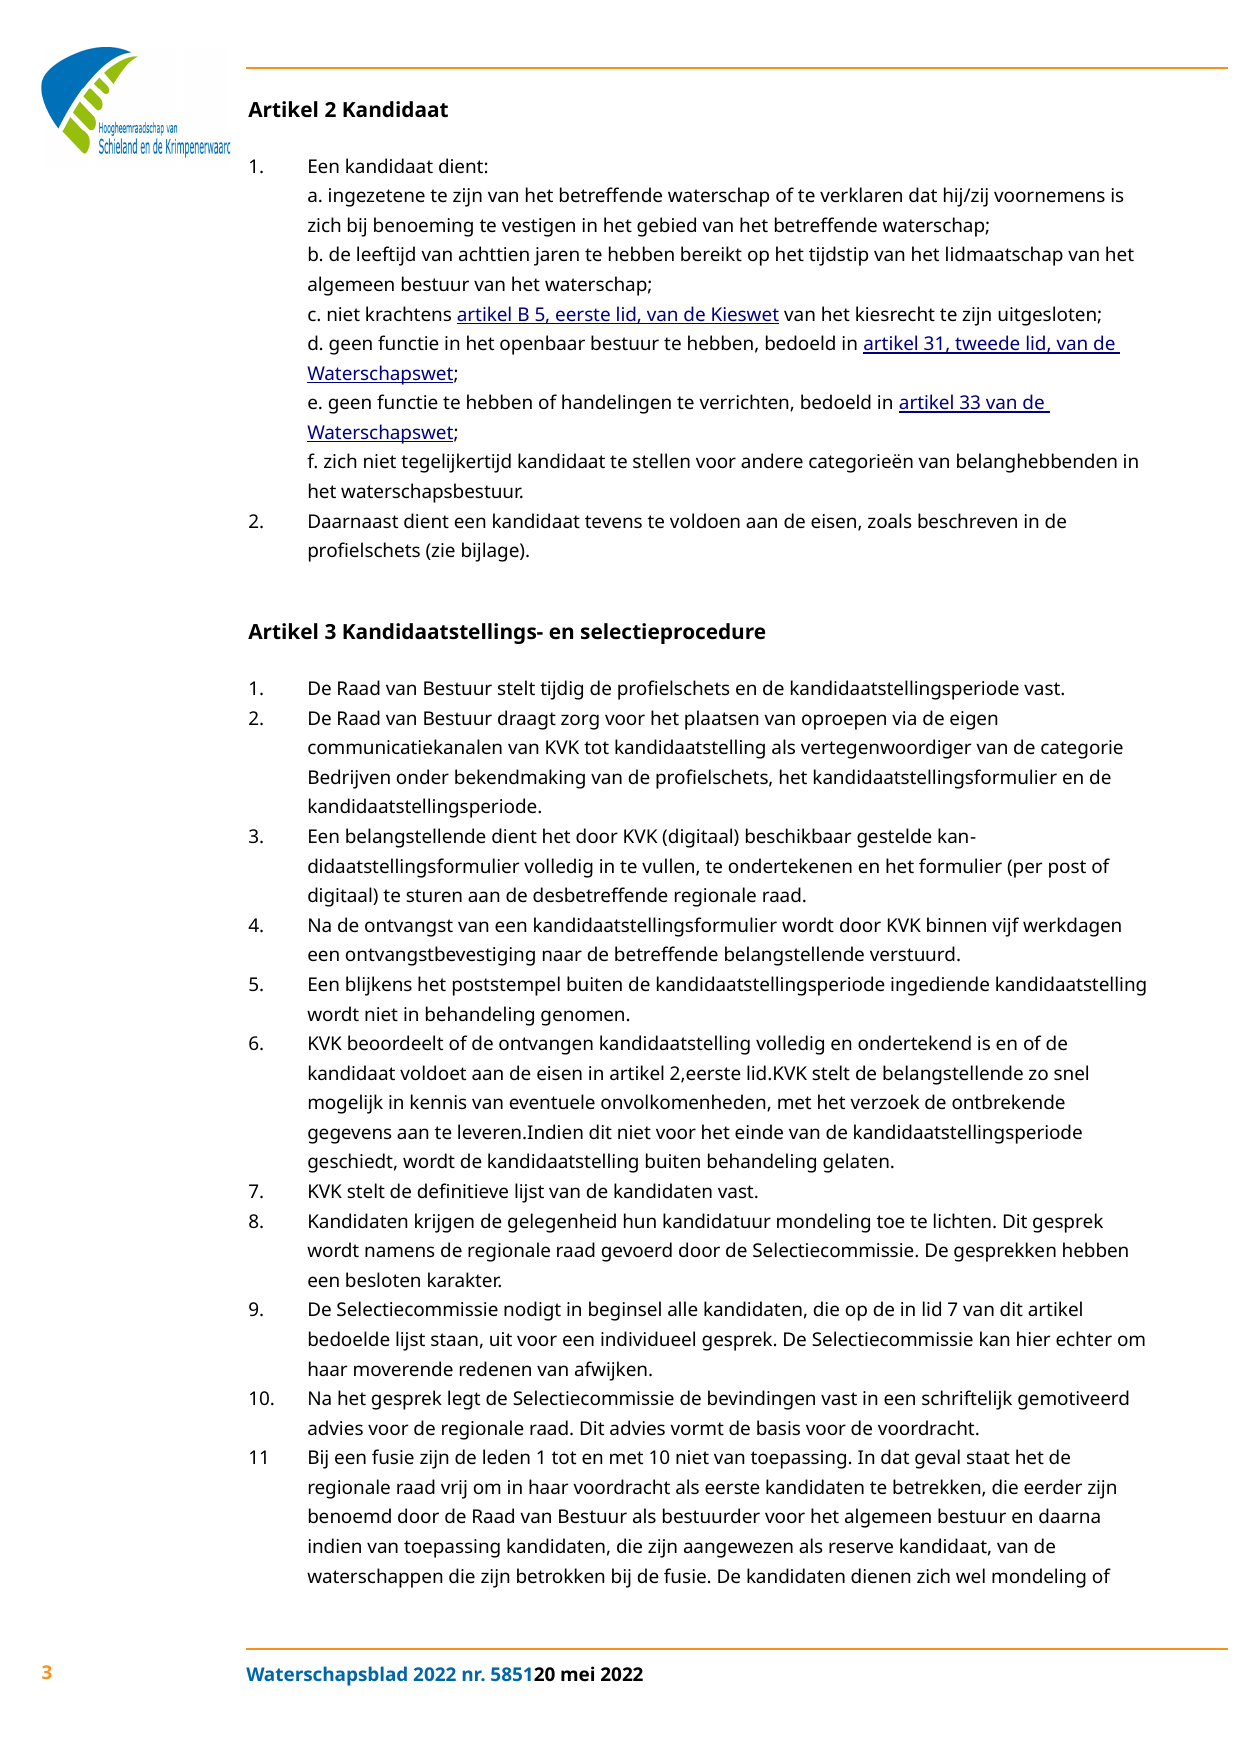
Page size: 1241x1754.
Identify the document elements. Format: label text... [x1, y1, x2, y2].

list KVK stelt de definitieve lijst van de kandidaten vast. [248, 1178, 1152, 1204]
list Een blijkens het poststempel buiten de kandidaatstellingsperiode ingediende kandidaatstelling wordt niet in behandeling genomen. [248, 971, 1152, 1027]
list Na het gesprek legt de Selectiecommissie de bevindingen vast in een schriftelijk gemotiveerd advies voor de regionale raad. Dit advies vormt de basis voor de voordracht. [248, 1385, 1152, 1441]
list f. zich niet tegelijkertijd kandidaat te stellen voor andere categorieën van belanghebbenden in het waterschapsbestuur. [248, 449, 1152, 504]
list a. ingezetene te zijn van het betreffende waterschap of te verklaren dat hij/zij voornemens is zich bij be­noeming te vestigen in het gebied van het betreffende waterschap; [248, 182, 1152, 238]
list d. geen functie in het openbaar bestuur te hebben, bedoeld in artikel 31, tweede lid, van de Waterschapswet; [248, 330, 1152, 386]
list b. de leeftijd van achttien jaren te hebben bereikt op het tijdstip van het lidmaatschap van het algemeen bestuur van het waterschap; [248, 242, 1152, 297]
list Een belangstellende dient het door KVK (digitaal) beschikbaar gestelde kan­didaatstellingsformulier volledig in te vullen, te ondertekenen en het formulier (per post of digitaal) te sturen aan de desbetreffende regionale raad. [248, 823, 1152, 908]
list e. geen functie te hebben of handelingen te verrichten, bedoeld in artikel 33 van de Waterschapswet; [248, 389, 1152, 445]
list Bij een fusie zijn de leden 1 tot en met 10 niet van toepassing. In dat geval staat het de regionale raad vrij om in haar voordracht als eerste kandidaten te betrekken, die eerder zijn benoemd door de Raad van Bestuur als bestuurder voor het algemeen bestuur en daarna indien van toepassing kandidaten, die zijn aangewezen als reserve kandidaat, van de waterschappen die zijn betrokken bij de fusie. De kandidaten dienen zich wel mondeling of [248, 1444, 1152, 1589]
text Artikel 2 Kandidaat [248, 95, 1152, 123]
list Een kandidaat dient: [248, 153, 1152, 178]
list KVK beoordeelt of de ontvangen kandidaatstelling volledig en ondertekend is en of de kandidaat voldoet aan de eisen in artikel 2,eerste lid.KVK stelt de belangstellende zo snel mogelijk in kennis van eventuele onvolkomenheden, met het verzoek de ontbrekende gegevens aan te leveren.Indien dit niet voor het einde van de kandidaatstellingsperiode geschiedt, wordt de kandidaatstelling buiten behandeling gela­ten. [248, 1030, 1152, 1174]
list De Raad van Bestuur stelt tijdig de profielschets en de kandidaatstellingsperiode vast. [248, 675, 1152, 701]
list De Selectiecommissie nodigt in beginsel alle kandidaten, die op de in lid 7 van dit artikel bedoelde lijst staan, uit voor een individueel gesprek. De Selectiecommissie kan hier echter om haar moverende redenen van afwijken. [248, 1297, 1152, 1382]
list Kandidaten krijgen de gelegenheid hun kandidatuur mondeling toe te lichten. Dit gesprek wordt namens de regionale raad gevoerd door de Selectiecommissie. De gesprekken hebben een besloten karakter. [248, 1208, 1152, 1293]
picture [41, 47, 231, 172]
text Artikel 3 Kandidaatstellings- en selectieprocedure [248, 617, 1152, 646]
list Daarnaast dient een kandidaat tevens te voldoen aan de eisen, zoals beschreven in de profielschets (zie bijlage). [248, 508, 1152, 563]
list c. niet krachtens artikel B 5, eerste lid, van de Kieswet van het kiesrecht te zijn uitgesloten; [248, 301, 1152, 326]
list Na de ontvangst van een kandidaatstellingsformulier wordt door KVK binnen vijf werkdagen een ontvangstbevestiging naar de betreffende belangstellende verstuurd. [248, 912, 1152, 967]
list De Raad van Bestuur draagt zorg voor het plaatsen van oproepen via de eigen communicatiekana­len van KVK tot kandidaatstelling als vertegenwoordiger van de categorie Be­drijven onder bekendmaking van de profielschets, het kandidaatstellingsformulier en de kandidaatstellingsperiode. [248, 705, 1152, 819]
